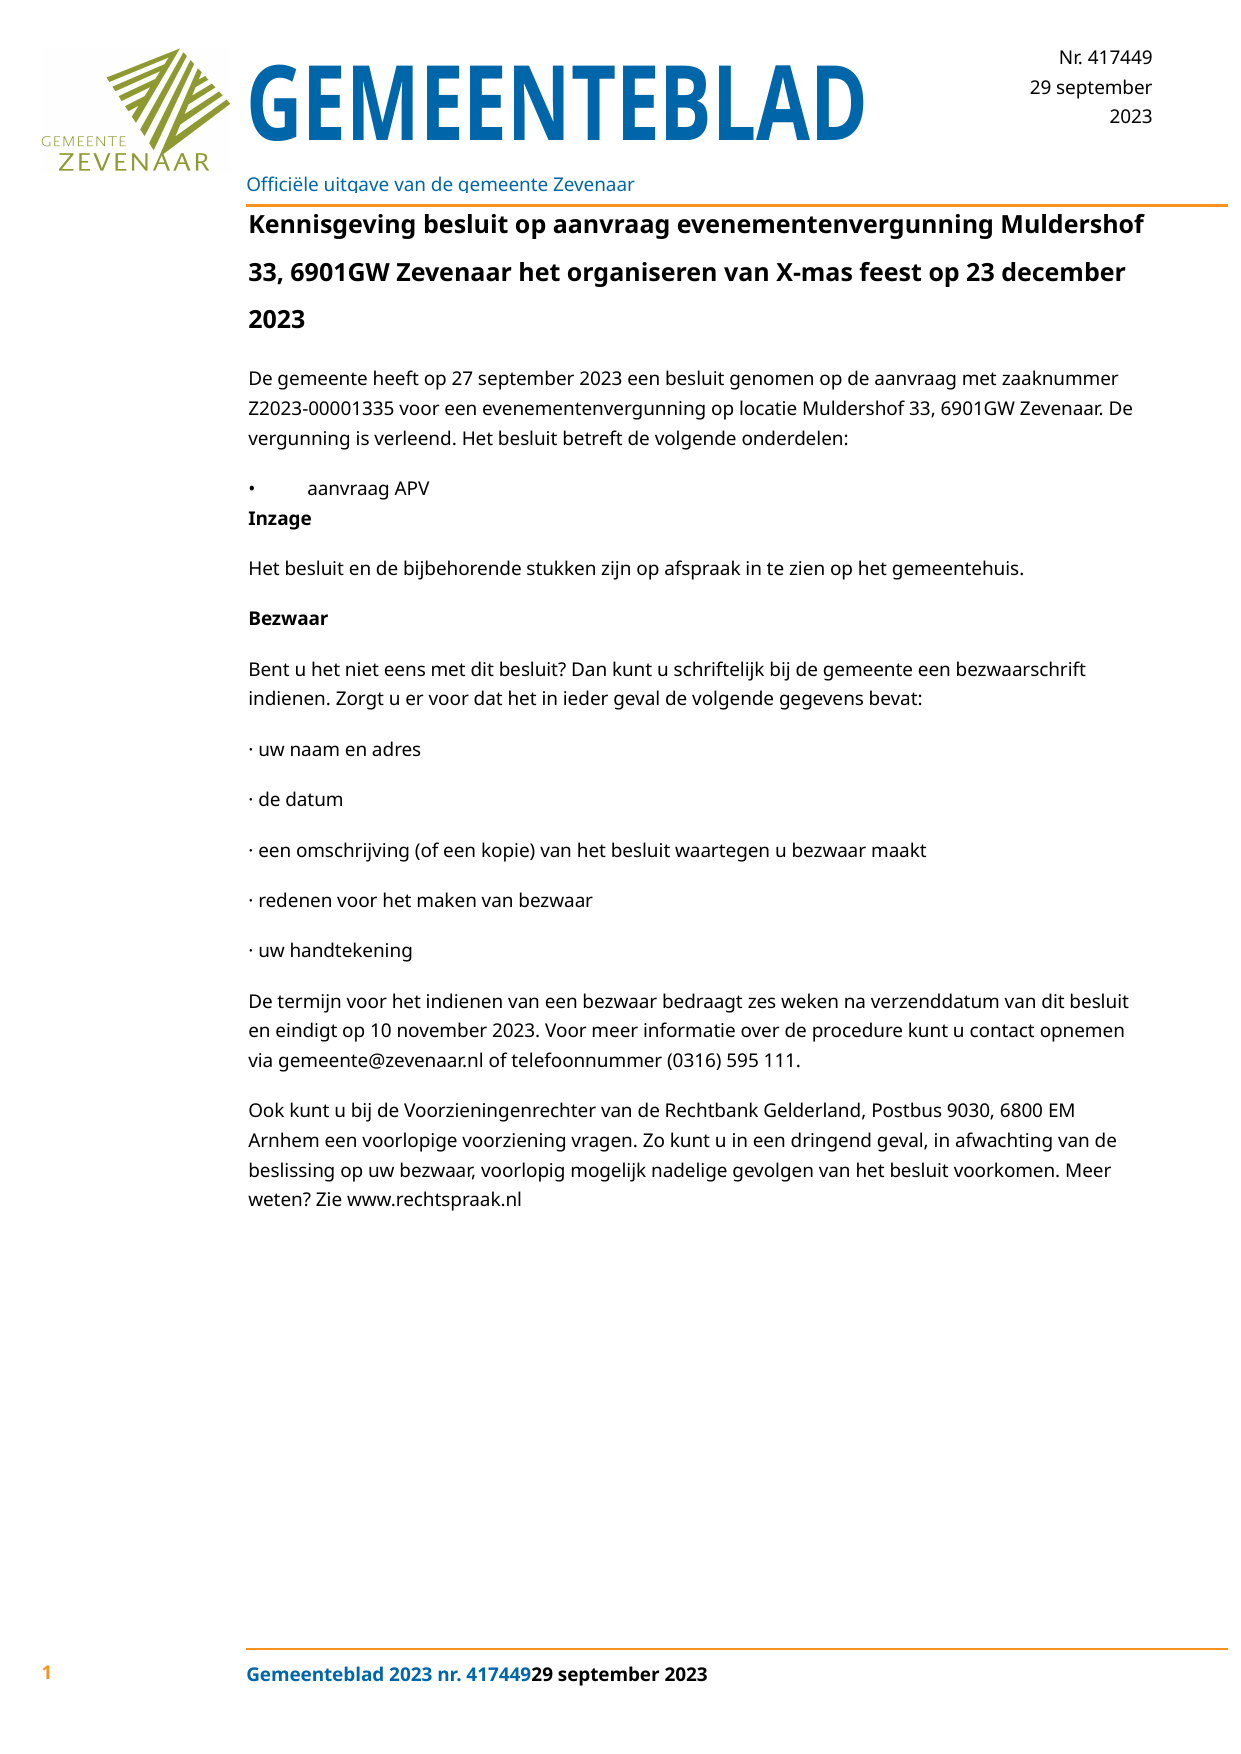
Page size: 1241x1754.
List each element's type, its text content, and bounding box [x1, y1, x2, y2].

text Het besluit en de bijbehorende stukken zijn op afspraak in te zien op het gemeentehuis. [248, 555, 1152, 581]
text De gemeente heeft op 27 september 2023 een besluit genomen op de aanvraag met zaaknummer Z2023-00001335 voor een evenementenvergunning op locatie Muldershof 33, 6901GW Zevenaar. De vergunning is verleend. Het besluit betreft de volgende onderdelen: [248, 366, 1152, 450]
text · de datum [248, 786, 1152, 812]
list aanvraag APV [248, 475, 1152, 501]
text De termijn voor het indienen van een bezwaar bedraagt zes weken na verzenddatum van dit besluit en eindigt op 10 november 2023. Voor meer informatie over de procedure kunt u contact opnemen via gemeente@zevenaar.nl of telefoonnummer (0316) 595 111. [248, 988, 1152, 1073]
text Inzage [248, 505, 1152, 530]
picture [41, 47, 231, 172]
text Ook kunt u bij de Voorzieningenrechter van de Rechtbank Gelderland, Postbus 9030, 6800 EM Arnhem een voorlopige voorziening vragen. Zo kunt u in een dringend geval, in afwachting van de beslissing op uw bezwaar, voorlopig mogelijk nadelige gevolgen van het besluit voorkomen. Meer weten? Zie www.rechtspraak.nl [248, 1098, 1152, 1212]
text Bezwaar [248, 606, 1152, 631]
text Kennisgeving besluit op aanvraag evenementenvergunning Muldershof 33, 6901GW Zevenaar het organiseren van X-mas feest op 23 december 2023 [248, 207, 1152, 336]
text · uw handtekening [248, 938, 1152, 963]
text · een omschrijving (of een kopie) van het besluit waartegen u bezwaar maakt [248, 837, 1152, 862]
text Bent u het niet eens met dit besluit? Dan kunt u schriftelijk bij de gemeente een bezwaarschrift indienen. Zorgt u er voor dat het in ieder geval de volgende gegevens bevat: [248, 656, 1152, 711]
text · redenen voor het maken van bezwaar [248, 887, 1152, 913]
text · uw naam en adres [248, 736, 1152, 762]
